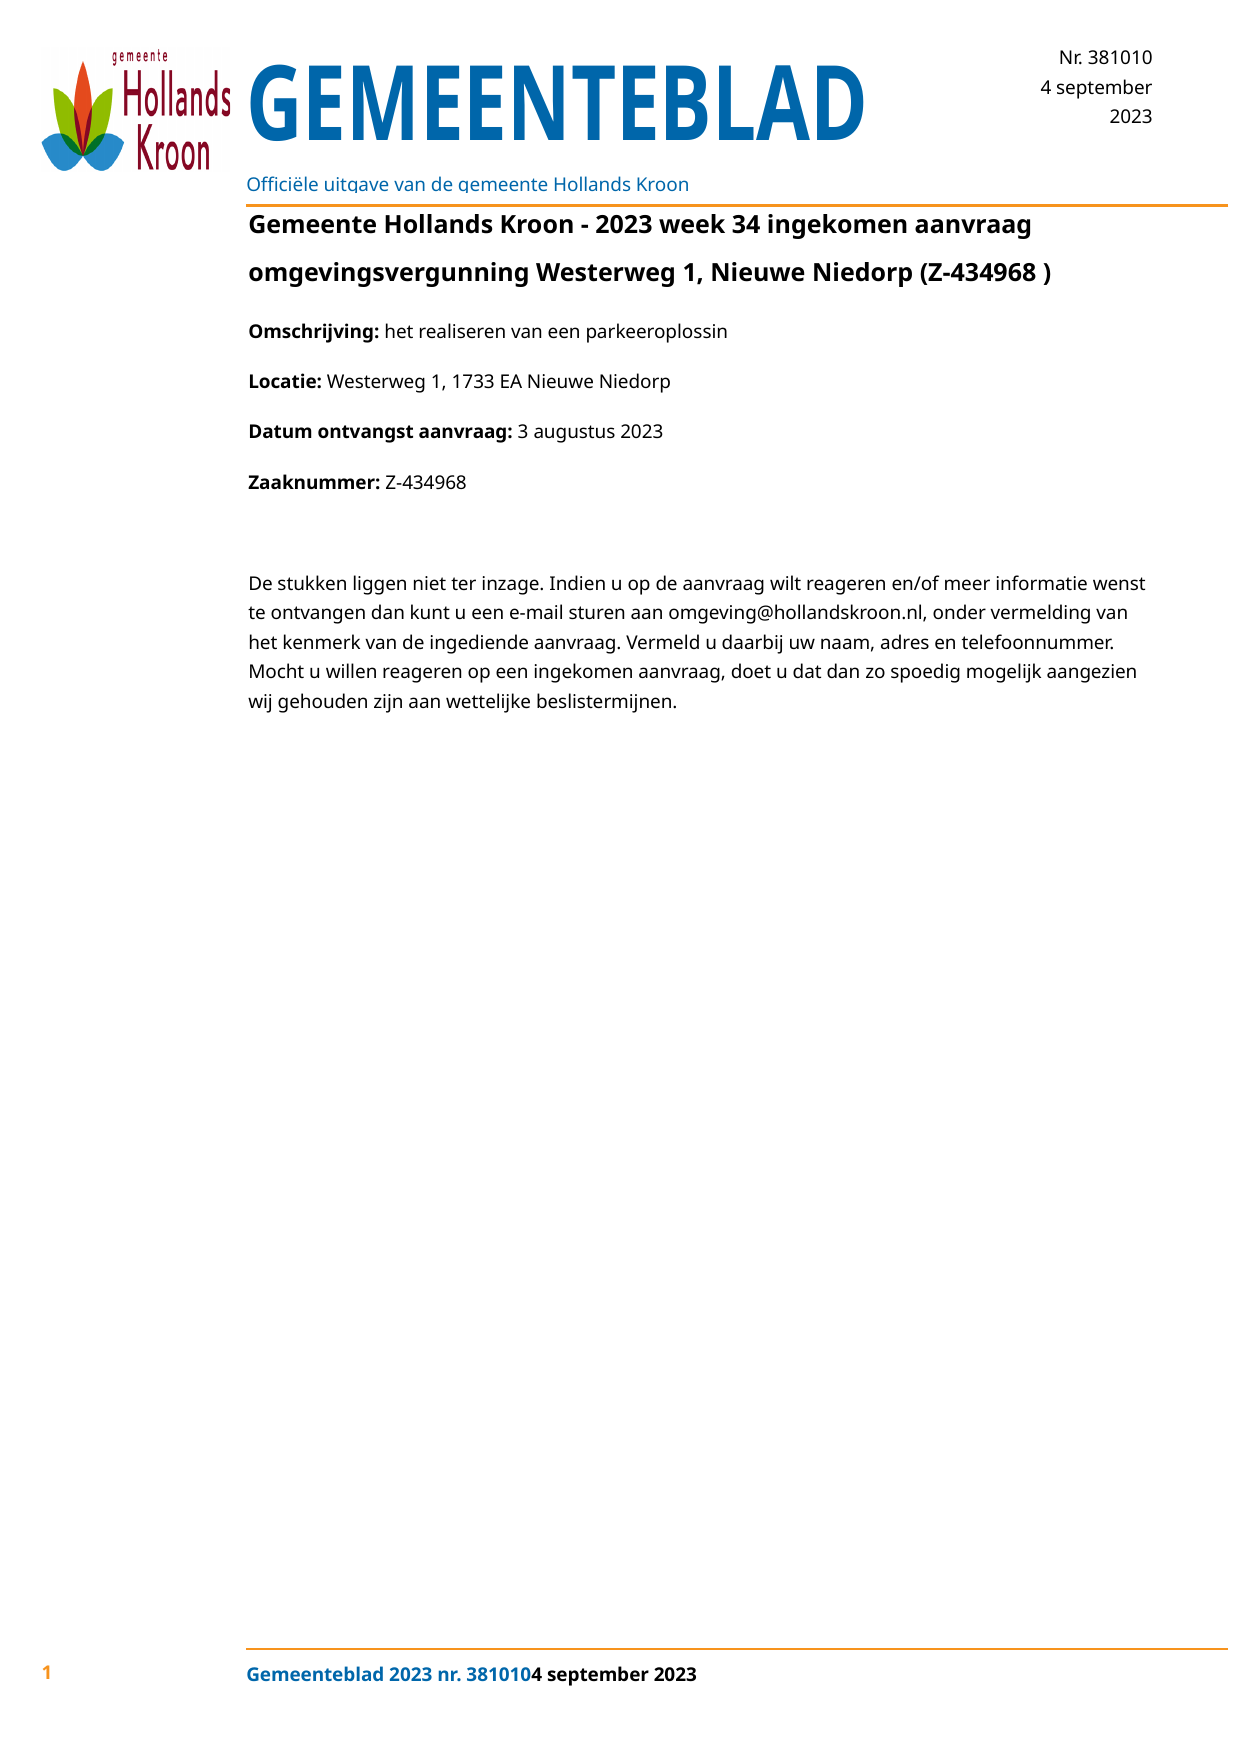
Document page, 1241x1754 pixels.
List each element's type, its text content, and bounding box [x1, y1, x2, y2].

text Datum ontvangst aanvraag: 3 augustus 2023 [248, 419, 1152, 444]
text Zaaknummer: Z-434968 [248, 469, 1152, 495]
text Gemeente Hollands Kroon - 2023 week 34 ingekomen aanvraag omgevingsvergunning Westerweg 1, Nieuwe Niedorp (Z-434968 ) [248, 207, 1152, 288]
text Locatie: Westerweg 1, 1733 EA Nieuwe Niedorp [248, 368, 1152, 394]
text De stukken liggen niet ter inzage. Indien u op de aanvraag wilt reageren en/of meer informatie wenst te ontvangen dan kunt u een e-mail sturen aan omgeving@hollandskroon.nl, onder vermelding van het kenmerk van de ingediende aanvraag. Vermeld u daarbij uw naam, adres en telefoonnummer. Mocht u willen reageren op een ingekomen aanvraag, doet u dat dan zo spoedig mogelijk aangezien wij gehouden zijn aan wettelijke beslistermijnen. [248, 570, 1152, 714]
text Omschrijving: het realiseren van een parkeeroplossin [248, 318, 1152, 344]
picture [41, 47, 231, 172]
